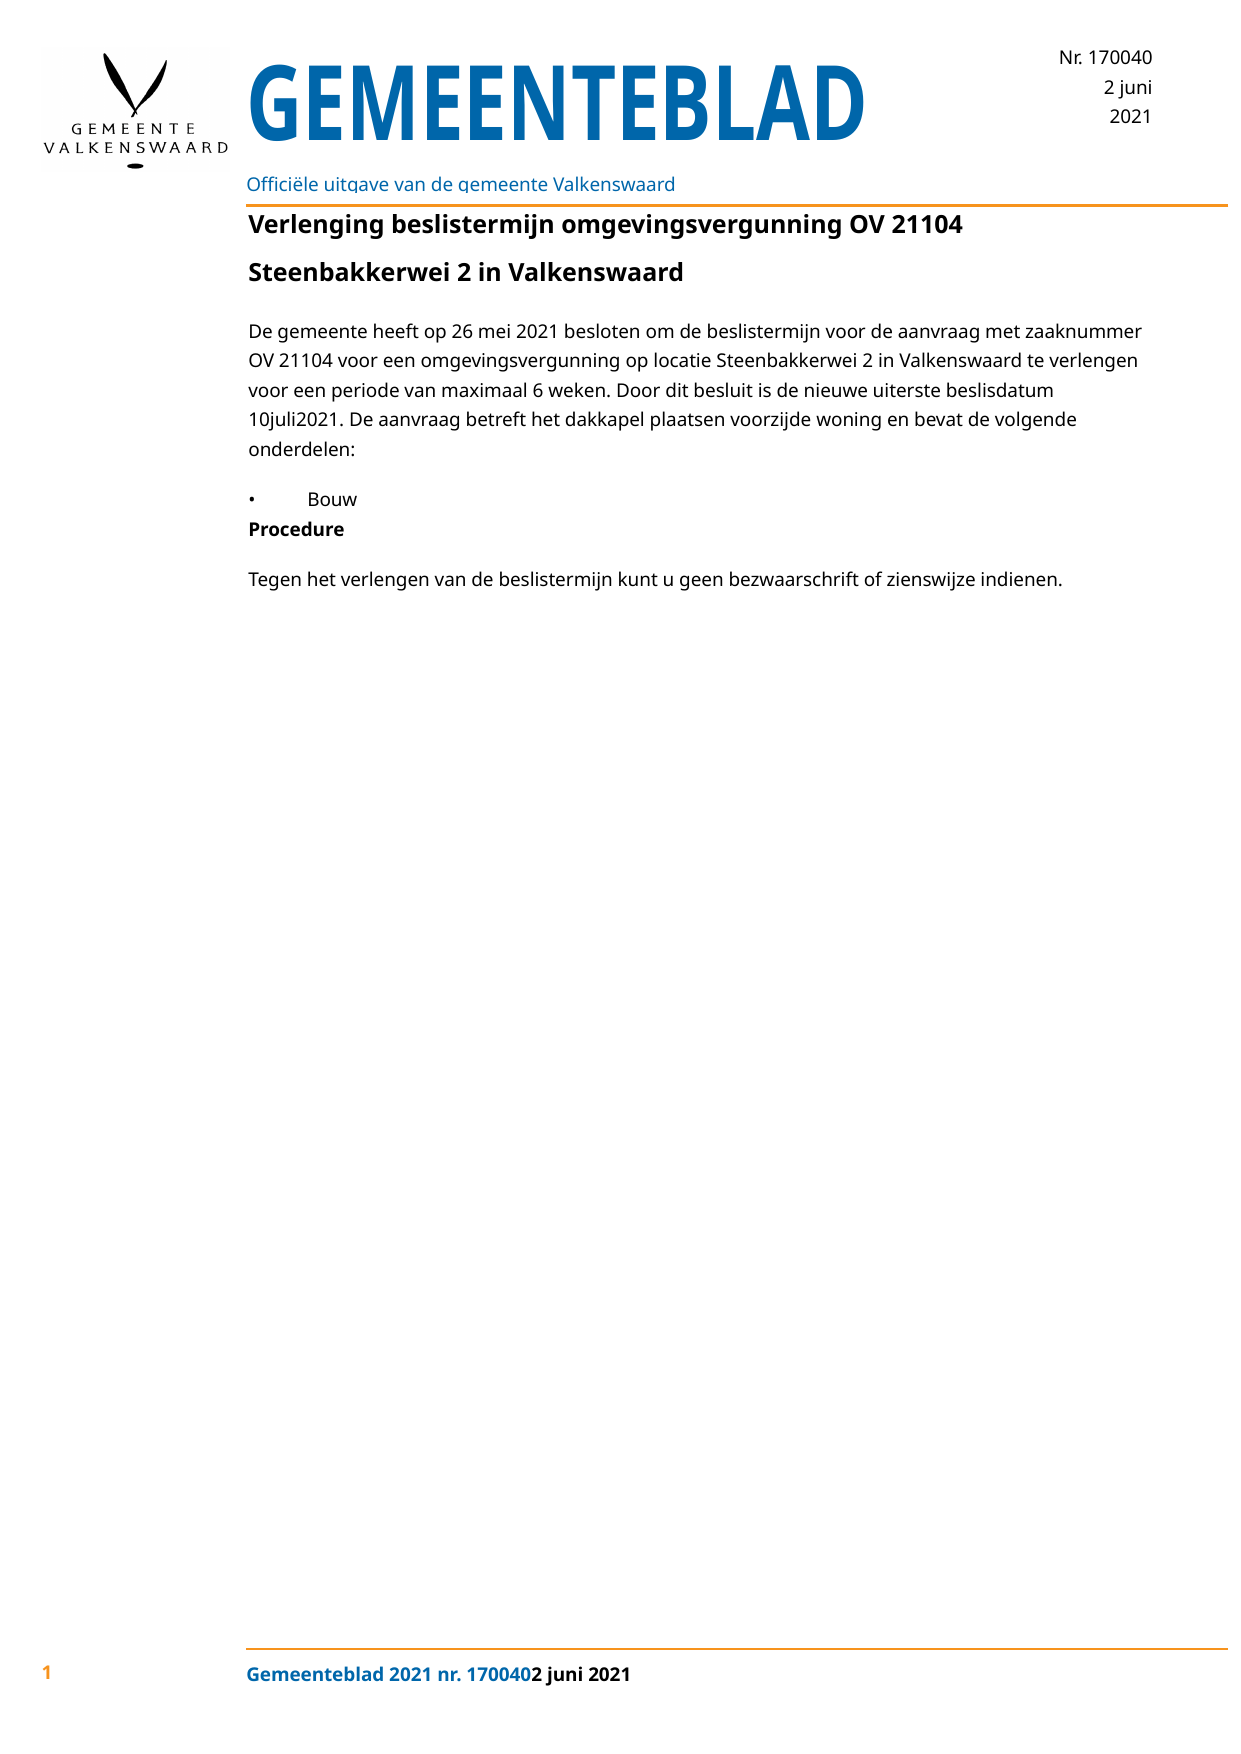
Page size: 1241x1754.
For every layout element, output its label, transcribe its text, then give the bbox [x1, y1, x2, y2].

text Tegen het verlengen van de beslistermijn kunt u geen bezwaarschrift of zienswijze indienen. [248, 567, 1152, 592]
list Bouw [248, 487, 1152, 512]
picture [41, 47, 231, 172]
text Procedure [248, 516, 1152, 542]
text De gemeente heeft op 26 mei 2021 besloten om de beslistermijn voor de aanvraag met zaaknummer OV 21104 voor een omgevingsvergunning op locatie Steenbakkerwei 2 in Valkenswaard te verlengen voor een periode van maximaal 6 weken. Door dit besluit is de nieuwe uiterste beslisdatum 10juli2021. De aanvraag betreft het dakkapel plaatsen voorzijde woning en bevat de volgende onderdelen: [248, 318, 1152, 462]
text Verlenging beslistermijn omgevingsvergunning OV 21104 Steenbakkerwei 2 in Valkenswaard [248, 207, 1152, 288]
